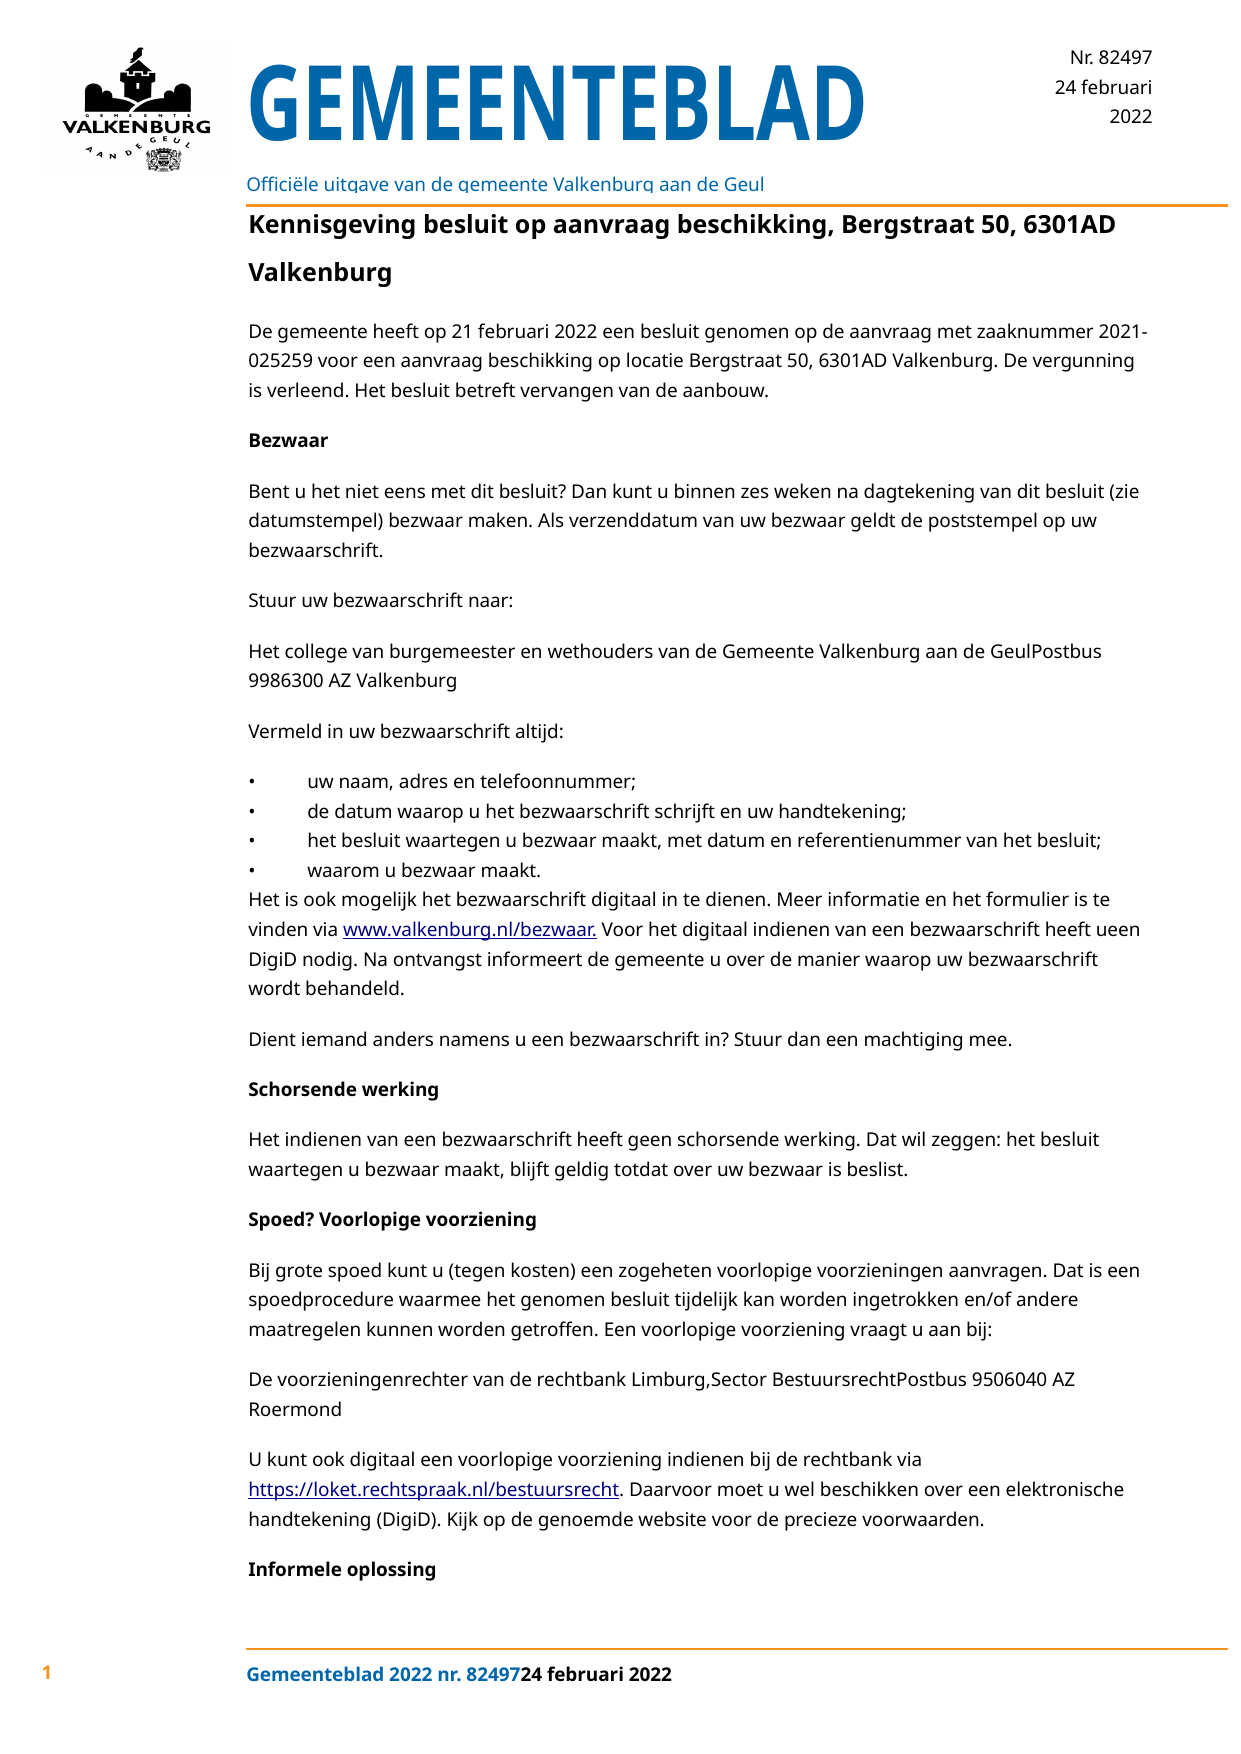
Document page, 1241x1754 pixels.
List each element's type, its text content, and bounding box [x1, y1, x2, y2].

text Stuur uw bezwaarschrift naar: [248, 587, 1152, 613]
text Dient iemand anders namens u een bezwaarschrift in? Stuur dan een machtiging mee. [248, 1026, 1152, 1052]
text Vermeld in uw bezwaarschrift altijd: [248, 718, 1152, 744]
text Informele oplossing [248, 1556, 1152, 1582]
text De voorzieningenrechter van de rechtbank Limburg,Sector BestuursrechtPostbus 9506040 AZ Roermond [248, 1367, 1152, 1422]
list het besluit waartegen u bezwaar maakt, met datum en referentienummer van het besluit; [248, 827, 1152, 853]
text De gemeente heeft op 21 februari 2022 een besluit genomen op de aanvraag met zaaknummer 2021-025259 voor een aanvraag beschikking op locatie Bergstraat 50, 6301AD Valkenburg. De vergunning is verleend. Het besluit betreft vervangen van de aanbouw. [248, 318, 1152, 403]
text Het college van burgemeester en wethouders van de Gemeente Valkenburg aan de GeulPostbus 9986300 AZ Valkenburg [248, 638, 1152, 693]
text Het indienen van een bezwaarschrift heeft geen schorsende werking. Dat wil zeggen: het besluit waartegen u bezwaar maakt, blijft geldig totdat over uw bezwaar is beslist. [248, 1127, 1152, 1182]
text Kennisgeving besluit op aanvraag beschikking, Bergstraat 50, 6301AD Valkenburg [248, 207, 1152, 288]
list uw naam, adres en telefoonnummer; [248, 768, 1152, 794]
text Bent u het niet eens met dit besluit? Dan kunt u binnen zes weken na dagtekening van dit besluit (zie datumstempel) bezwaar maken. Als verzenddatum van uw bezwaar geldt de poststempel op uw bezwaarschrift. [248, 478, 1152, 563]
text Schorsende werking [248, 1076, 1152, 1102]
text U kunt ook digitaal een voorlopige voorziening indienen bij de rechtbank via https://loket.rechtspraak.nl/bestuursrecht. Daarvoor moet u wel beschikken over een elektronische handtekening (DigiD). Kijk op de genoemde website voor de precieze voorwaarden. [248, 1447, 1152, 1532]
list de datum waarop u het bezwaarschrift schrijft en uw handtekening; [248, 798, 1152, 824]
text Spoed? Voorlopige voorziening [248, 1207, 1152, 1232]
picture [41, 47, 231, 172]
text Bij grote spoed kunt u (tegen kosten) een zogeheten voorlopige voorzieningen aanvragen. Dat is een spoedprocedure waarmee het genomen besluit tijdelijk kan worden ingetrokken en/of andere maatregelen kunnen worden getroffen. Een voorlopige voorziening vraagt u aan bij: [248, 1257, 1152, 1342]
list waarom u bezwaar maakt. [248, 857, 1152, 883]
text Bezwaar [248, 427, 1152, 453]
text Het is ook mogelijk het bezwaarschrift digitaal in te dienen. Meer informatie en het formulier is te vinden via www.valkenburg.nl/bezwaar. Voor het digitaal indienen van een bezwaarschrift heeft ueen DigiD nodig. Na ontvangst informeert de gemeente u over de manier waarop uw bezwaarschrift wordt behandeld. [248, 887, 1152, 1001]
